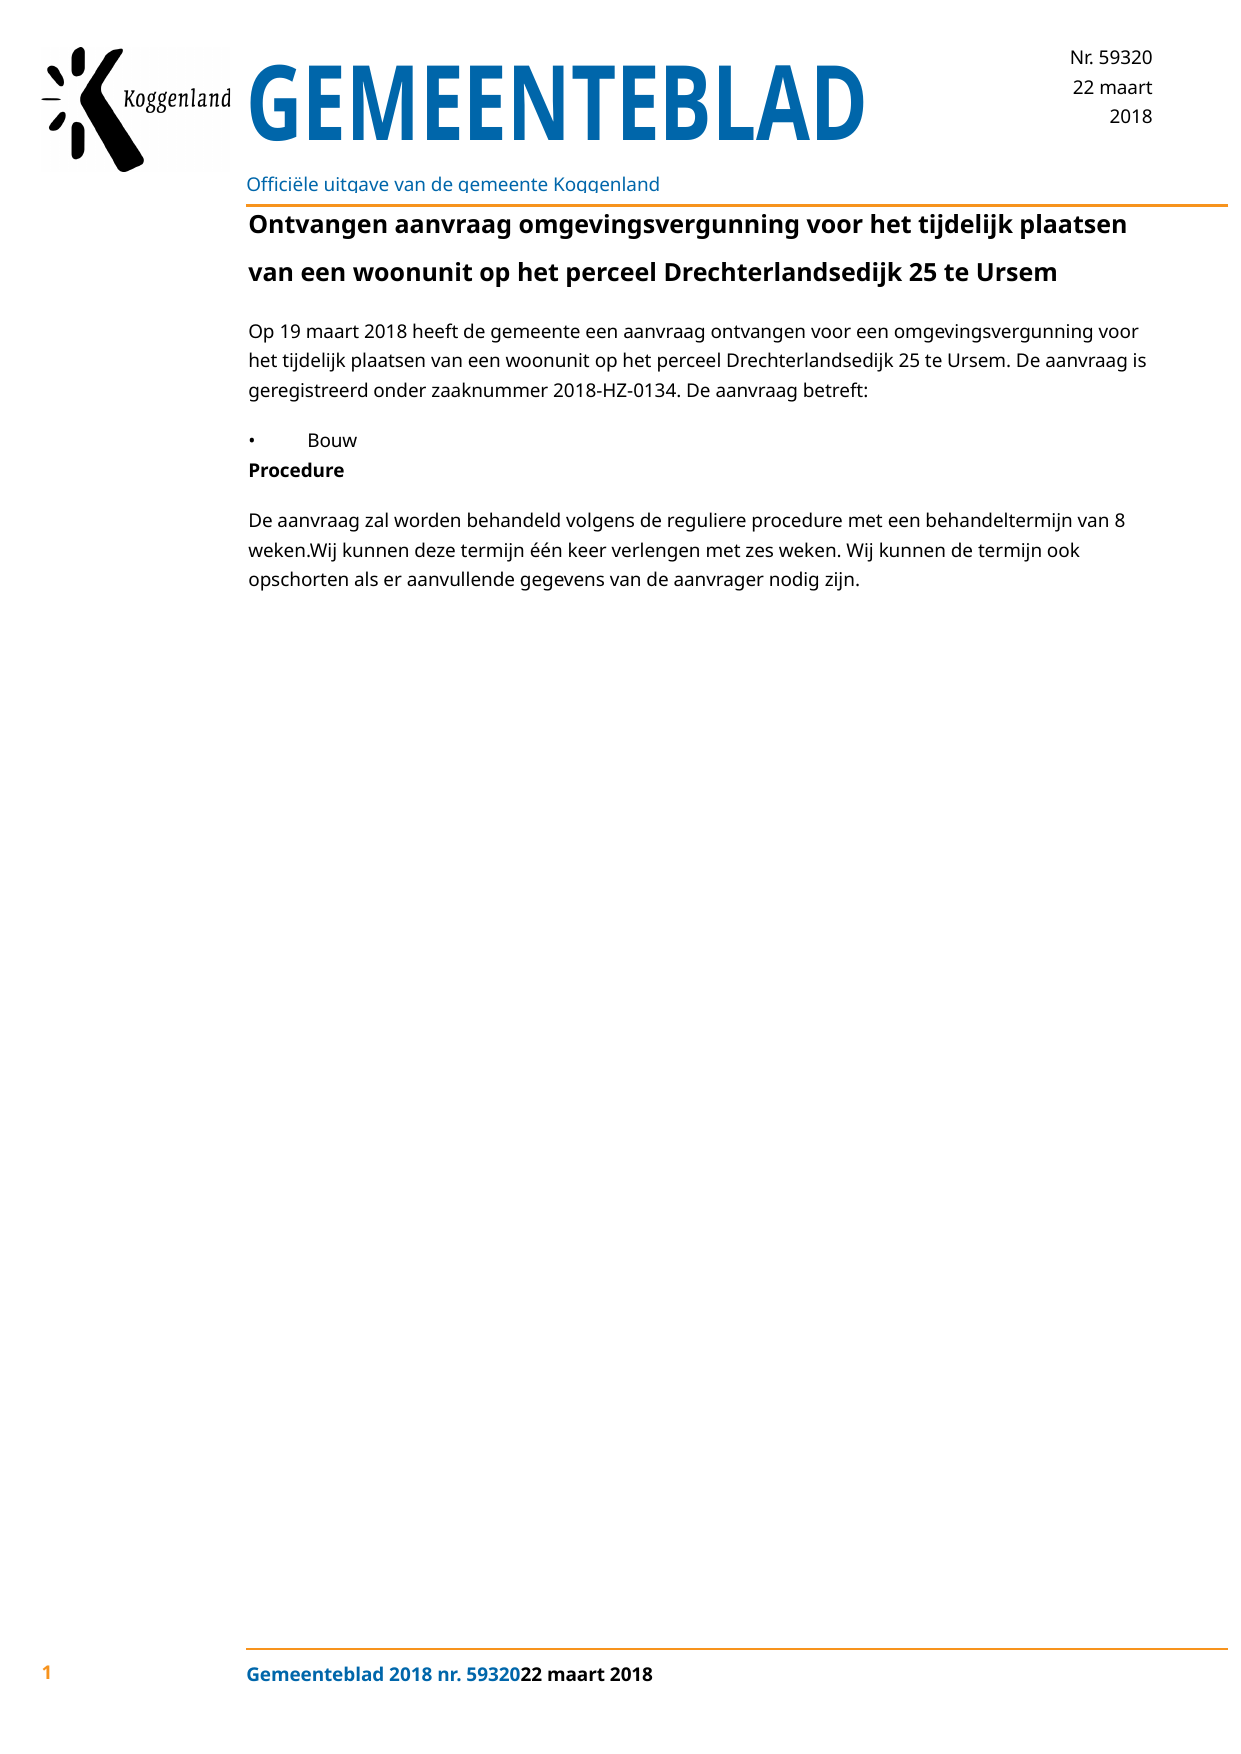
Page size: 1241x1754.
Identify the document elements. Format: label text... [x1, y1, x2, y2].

text De aanvraag zal worden behandeld volgens de reguliere procedure met een behandeltermijn van 8 weken.Wij kunnen deze termijn één keer verlengen met zes weken. Wij kunnen de termijn ook opschorten als er aanvullende gegevens van de aanvrager nodig zijn. [248, 507, 1152, 592]
list Bouw [248, 427, 1152, 453]
text Op 19 maart 2018 heeft de gemeente een aanvraag ontvangen voor een omgevingsvergunning voor het tijdelijk plaatsen van een woonunit op het perceel Drechterlandsedijk 25 te Ursem. De aanvraag is geregistreerd onder zaaknummer 2018-HZ-0134. De aanvraag betreft: [248, 318, 1152, 403]
picture [41, 47, 231, 172]
text Ontvangen aanvraag omgevingsvergunning voor het tijdelijk plaatsen van een woonunit op het perceel Drechterlandsedijk 25 te Ursem [248, 207, 1152, 288]
text Procedure [248, 457, 1152, 483]
